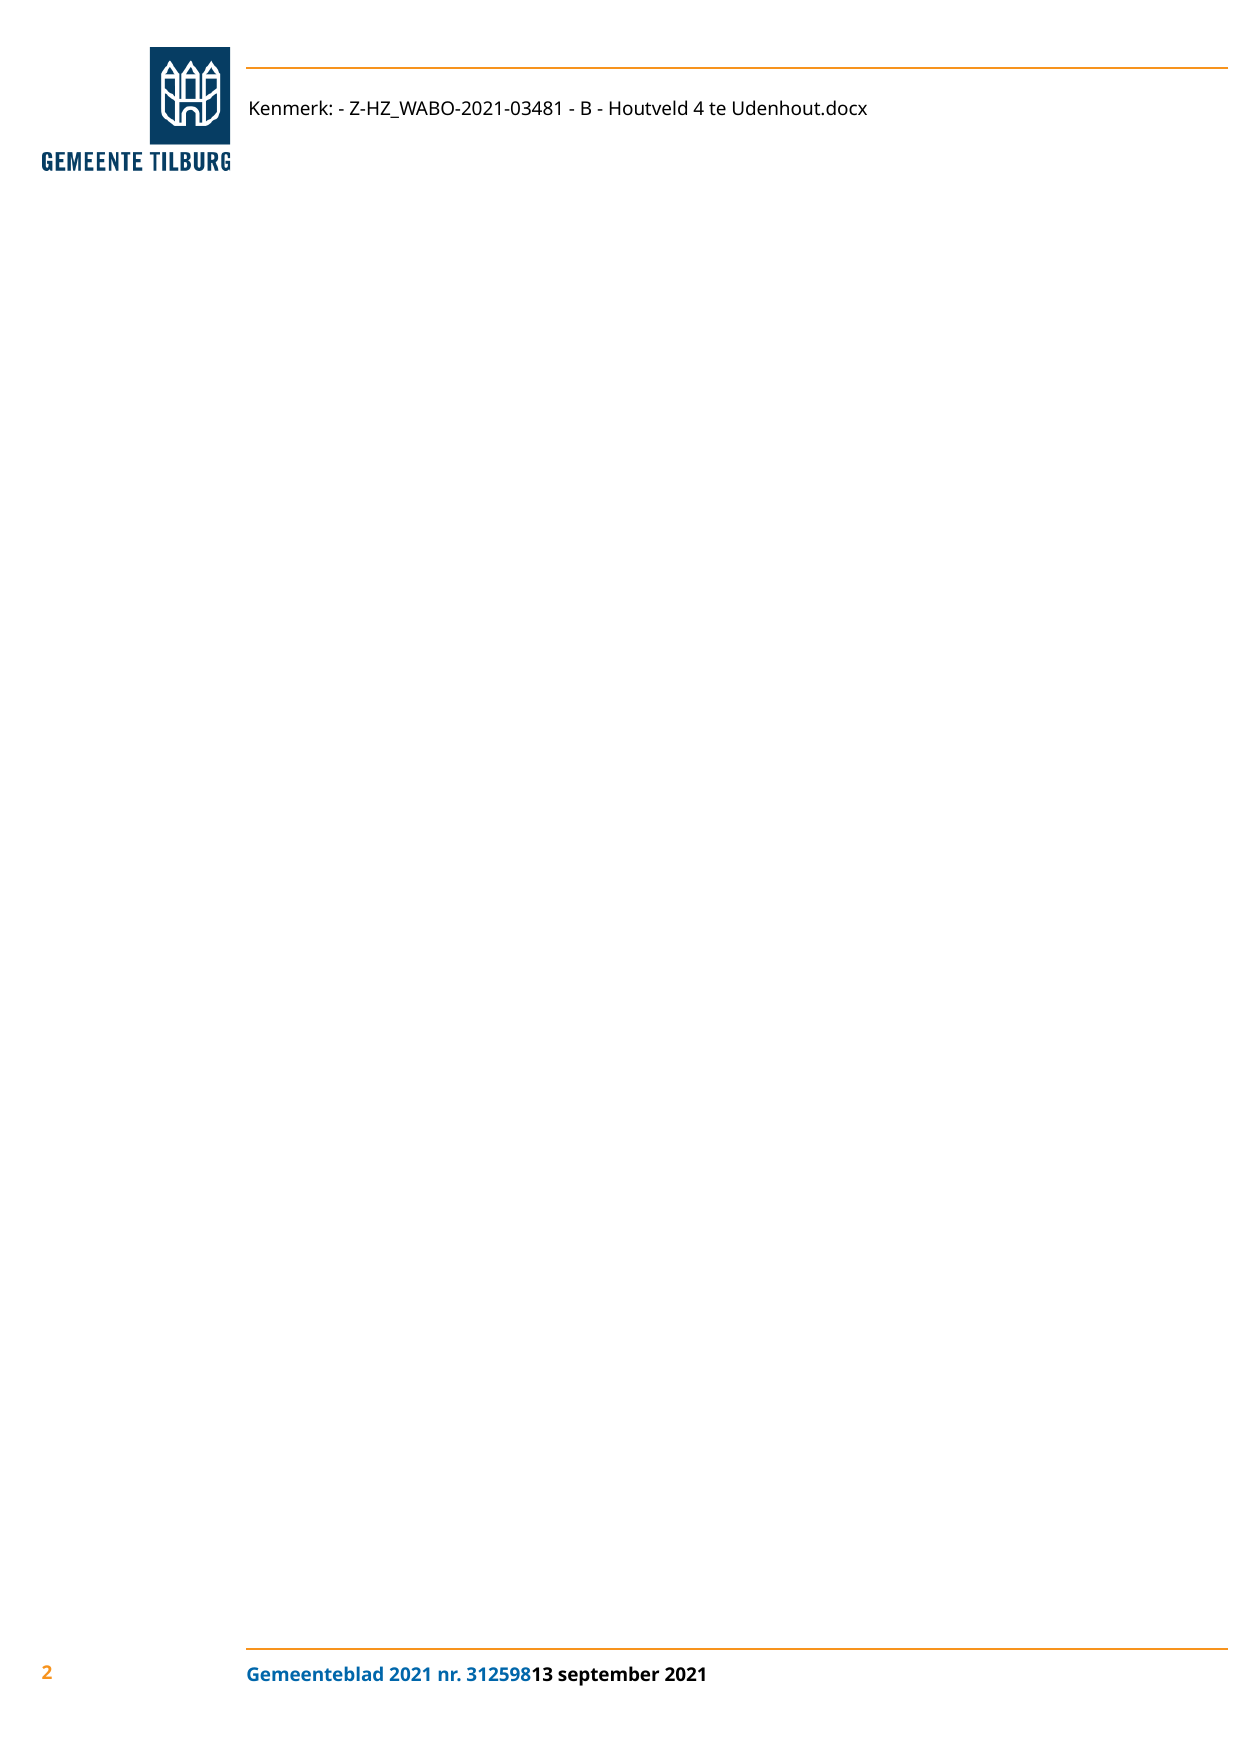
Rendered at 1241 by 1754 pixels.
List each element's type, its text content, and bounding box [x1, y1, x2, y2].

picture [41, 47, 231, 172]
text Kenmerk: - Z-HZ_WABO-2021-03481 - B - Houtveld 4 te Udenhout.docx [248, 95, 1152, 121]
